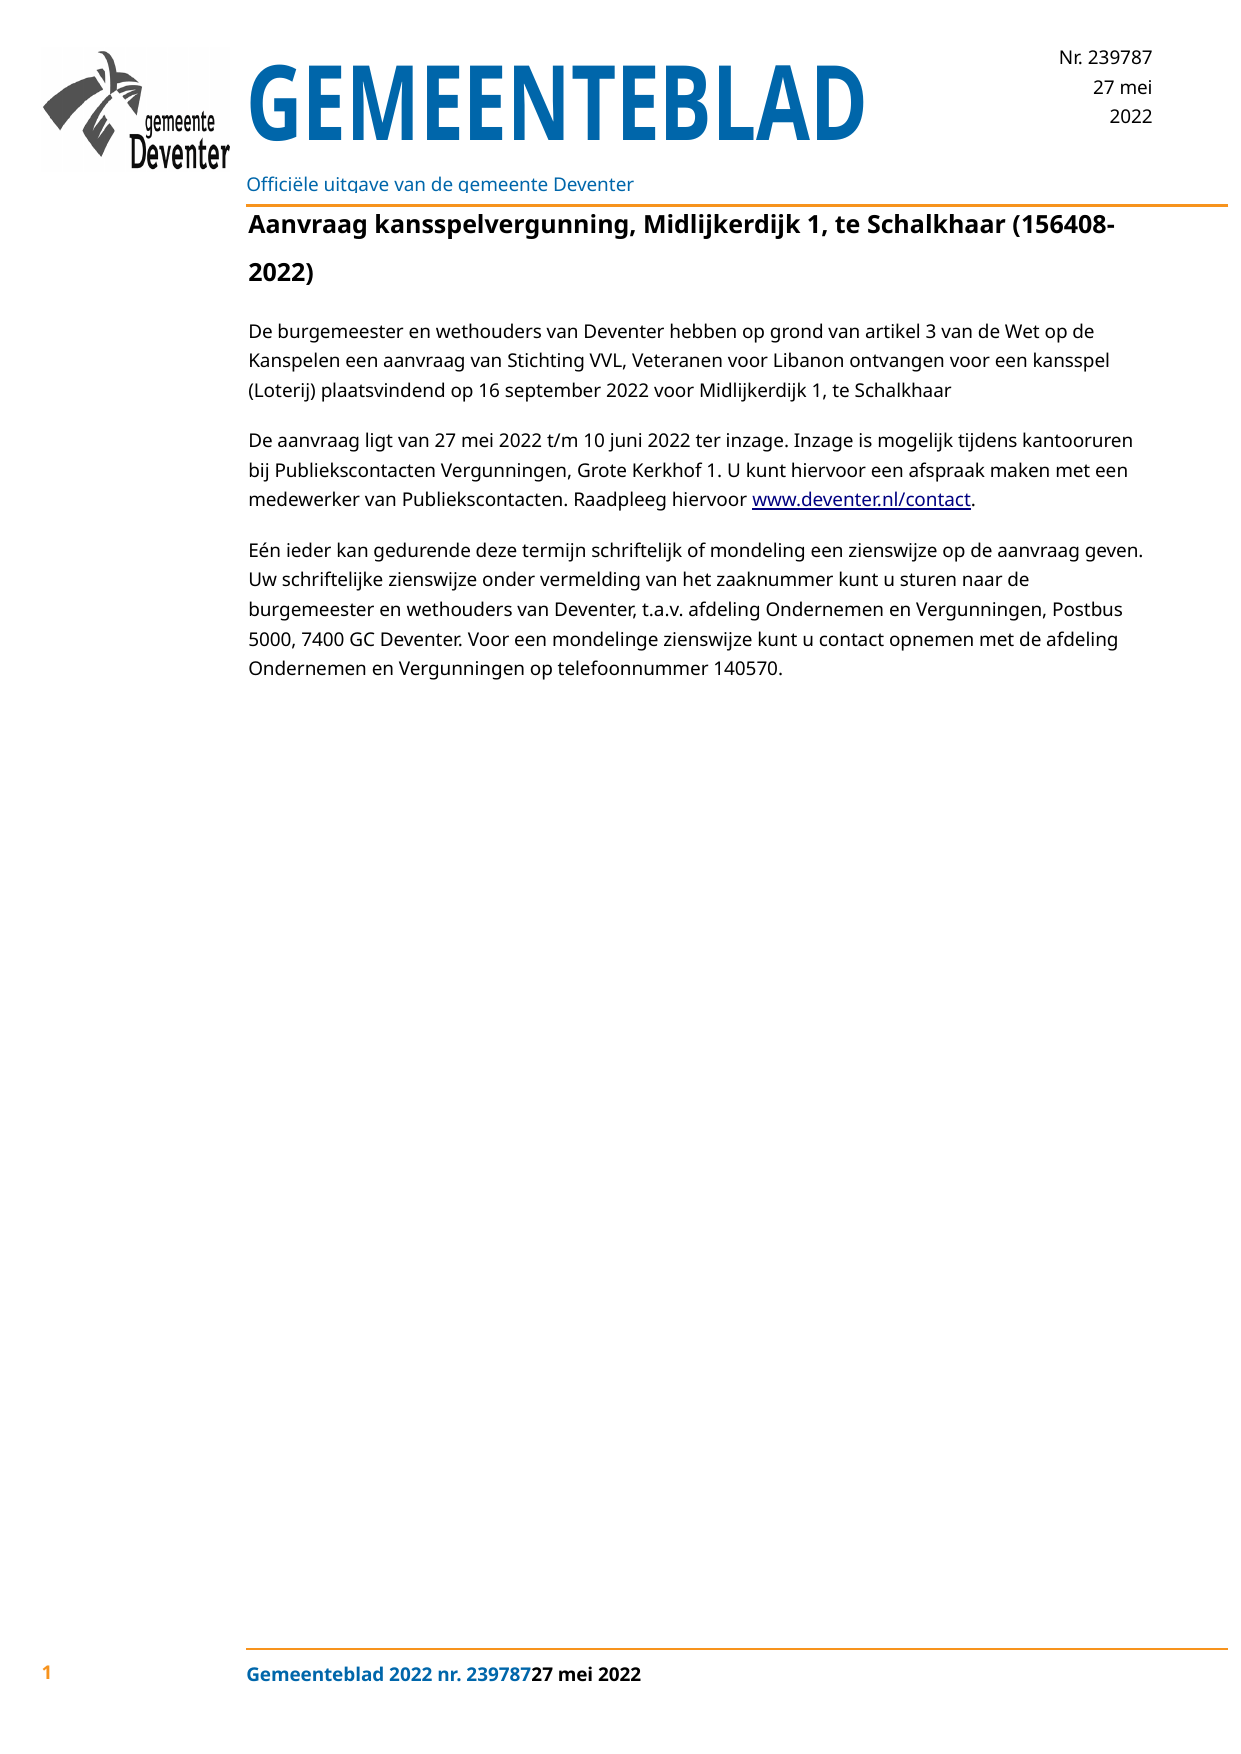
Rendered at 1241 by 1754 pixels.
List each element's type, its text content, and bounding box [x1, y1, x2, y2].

text De burgemeester en wethouders van Deventer hebben op grond van artikel 3 van de Wet op de Kanspelen een aanvraag van Stichting VVL, Veteranen voor Libanon ontvangen voor een kansspel (Loterij) plaatsvindend op 16 september 2022 voor Midlijkerdijk 1, te Schalkhaar [248, 318, 1152, 403]
text Eén ieder kan gedurende deze termijn schriftelijk of mondeling een zienswijze op de aanvraag geven. Uw schriftelijke zienswijze onder vermelding van het zaaknummer kunt u sturen naar de burgemeester en wethouders van Deventer, t.a.v. afdeling Ondernemen en Vergunningen, Postbus 5000, 7400 GC Deventer. Voor een mondelinge zienswijze kunt u contact opnemen met de afdeling Ondernemen en Vergunningen op telefoonnummer 140570. [248, 537, 1152, 681]
picture [41, 47, 231, 172]
text De aanvraag ligt van 27 mei 2022 t/m 10 juni 2022 ter inzage. Inzage is mogelijk tijdens kantooruren bij Publiekscontacten Vergunningen, Grote Kerkhof 1. U kunt hiervoor een afspraak maken met een medewerker van Publiekscontacten. Raadpleeg hiervoor www.deventer.nl/contact. [248, 427, 1152, 512]
text Aanvraag kansspelvergunning, Midlijkerdijk 1, te Schalkhaar (156408-2022) [248, 207, 1152, 288]
